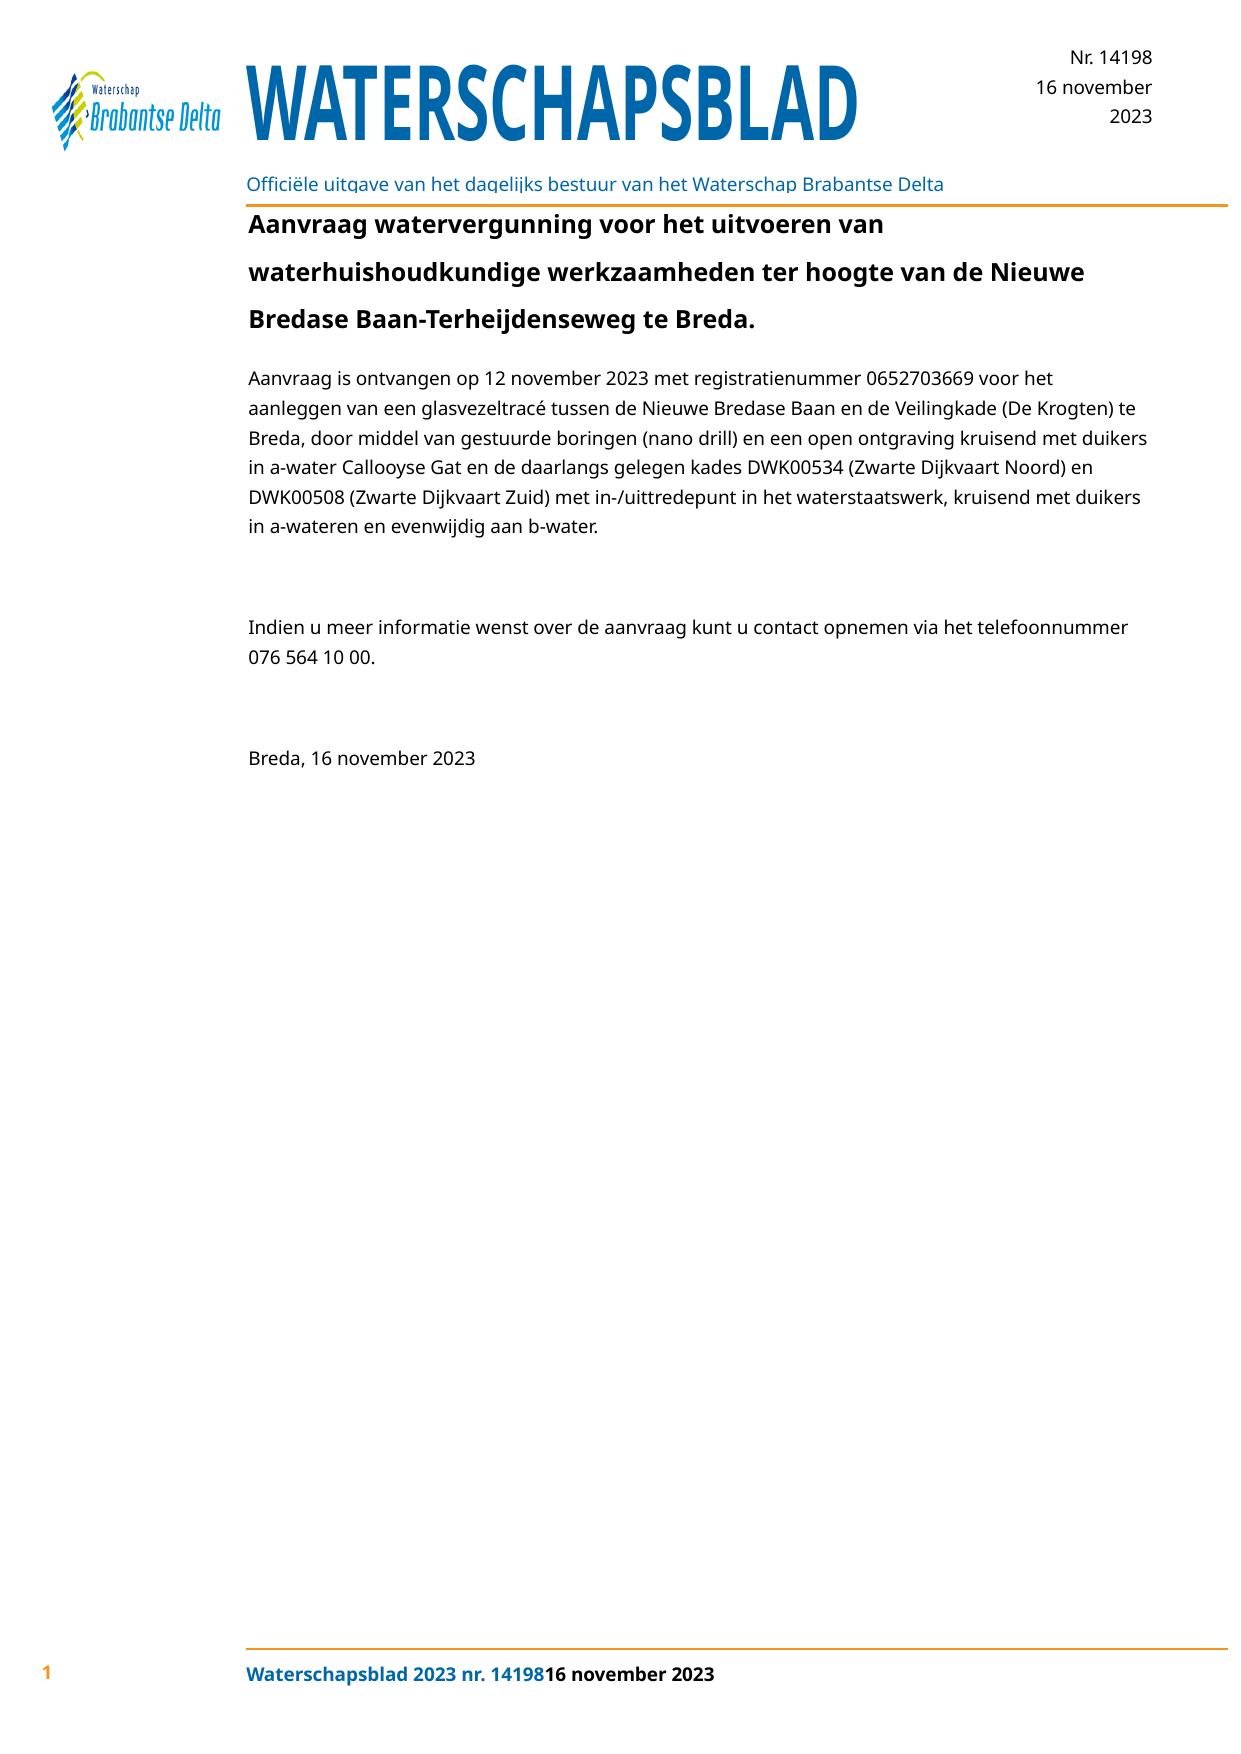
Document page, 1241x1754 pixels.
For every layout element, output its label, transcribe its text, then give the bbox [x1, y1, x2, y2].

text Aanvraag watervergunning voor het uitvoeren van waterhuishoudkundige werkzaamheden ter hoogte van de Nieuwe Bredase Baan-Terheijdenseweg te Breda. [248, 207, 1152, 336]
picture [41, 47, 231, 172]
text Aanvraag is ontvangen op 12 november 2023 met registratienummer 0652703669 voor het aanleggen van een glasvezeltracé tussen de Nieuwe Bredase Baan en de Veilingkade (De Krogten) te Breda, door middel van gestuurde boringen (nano drill) en een open ontgraving kruisend met duikers in a-water Callooyse Gat en de daarlangs gelegen kades DWK00534 (Zwarte Dijkvaart Noord) en DWK00508 (Zwarte Dijkvaart Zuid) met in-/uittredepunt in het waterstaatswerk, kruisend met duikers in a-wateren en evenwijdig aan b-water. [248, 366, 1152, 539]
text Indien u meer informatie wenst over de aanvraag kunt u contact opnemen via het telefoonnummer 076 564 10 00. [248, 614, 1152, 669]
text Breda, 16 november 2023 [248, 745, 1152, 770]
